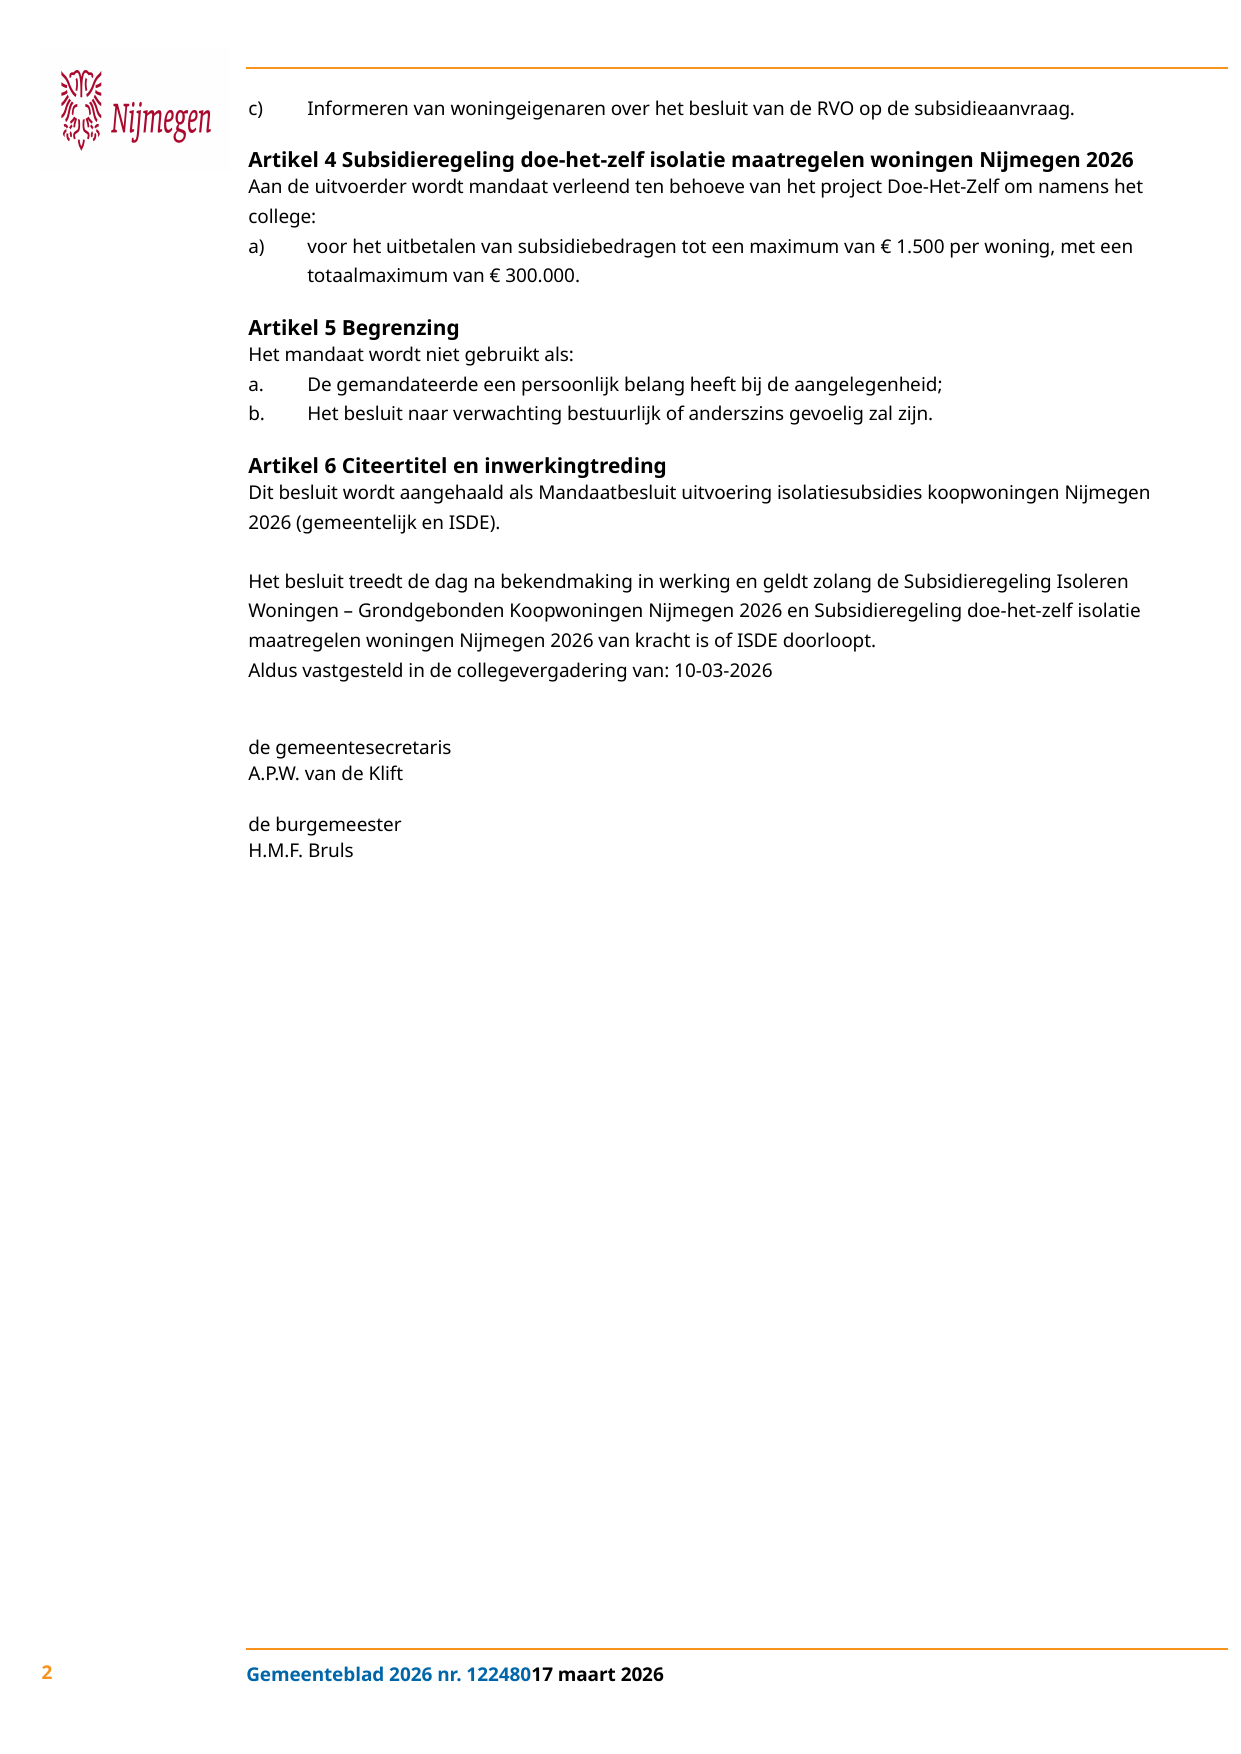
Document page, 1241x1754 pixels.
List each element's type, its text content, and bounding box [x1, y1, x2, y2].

list Het besluit naar verwachting bestuurlijk of anderszins gevoelig zal zijn. [248, 400, 1152, 426]
text A.P.W. van de Klift [248, 760, 1152, 785]
text Dit besluit wordt aangehaald als Mandaatbesluit uitvoering isolatiesubsidies koopwoningen Nijmegen 2026 (gemeentelijk en ISDE). [248, 479, 1152, 534]
text Het mandaat wordt niet gebruikt als: [248, 341, 1152, 367]
text de gemeentesecretaris [248, 734, 1152, 760]
list De gemandateerde een persoonlijk belang heeft bij de aangelegenheid; [248, 371, 1152, 397]
text de burgemeester [248, 811, 1152, 837]
text Artikel 4 Subsidieregeling doe-het-zelf isolatie maatregelen woningen Nijmegen 2026 [248, 145, 1152, 174]
list Informeren van woningeigenaren over het besluit van de RVO op de subsidieaanvraag. [248, 95, 1152, 121]
text Artikel 5 Begrenzing [248, 313, 1152, 341]
text Aan de uitvoerder wordt mandaat verleend ten behoeve van het project Doe-Het-Zelf om namens het college: [248, 174, 1152, 229]
text H.M.F. Bruls [248, 837, 1152, 863]
list voor het uitbetalen van subsidiebedragen tot een maximum van € 1.500 per woning, met een totaalmaximum van € 300.000. [248, 233, 1152, 288]
text Het besluit treedt de dag na bekendmaking in werking en geldt zolang de Subsidieregeling Isoleren Woningen – Grondgebonden Koopwoningen Nijmegen 2026 en Subsidieregeling doe-het-zelf isolatie maatregelen woningen Nijmegen 2026 van kracht is of ISDE doorloopt. [248, 568, 1152, 653]
text Artikel 6 Citeertitel en inwerkingtreding [248, 451, 1152, 479]
picture [41, 47, 231, 172]
text Aldus vastgesteld in de collegevergadering van: 10-03-2026 [248, 657, 1152, 682]
